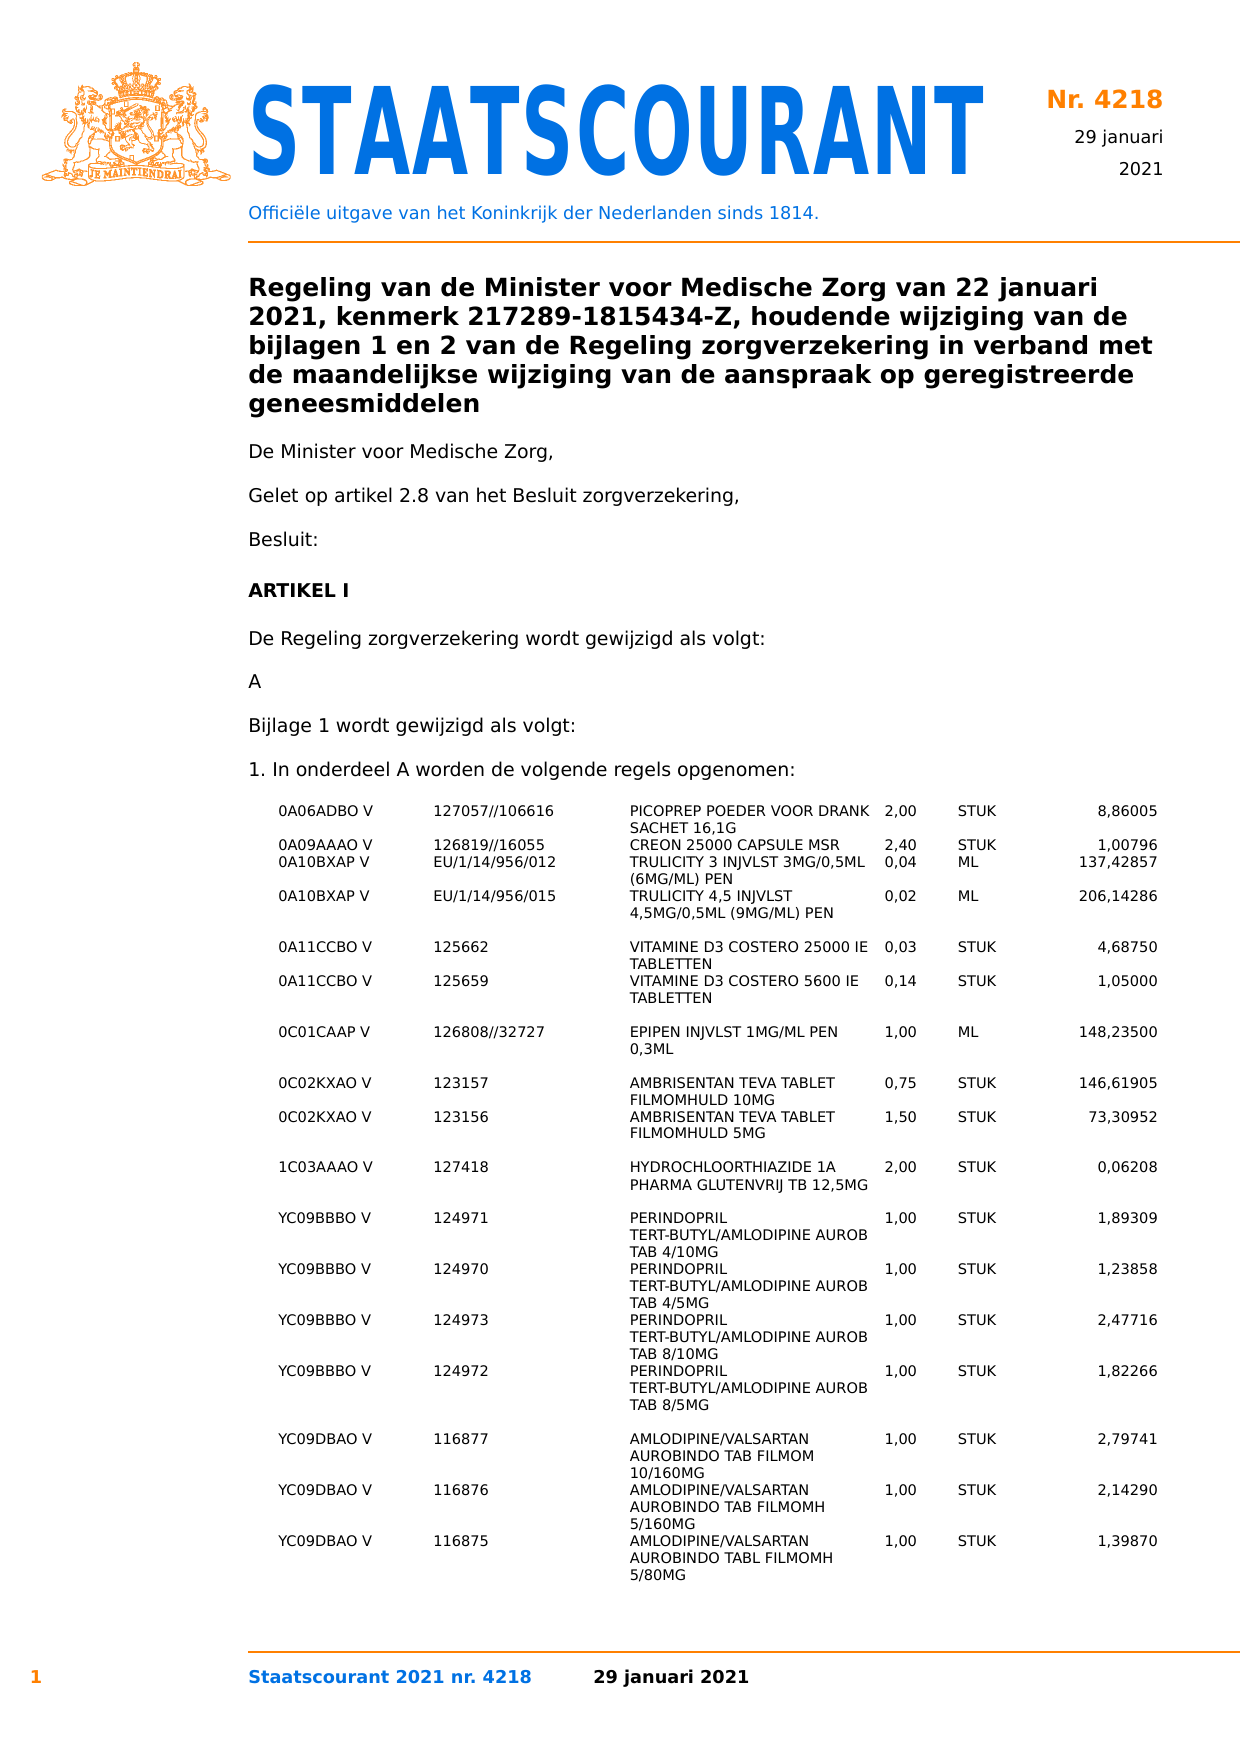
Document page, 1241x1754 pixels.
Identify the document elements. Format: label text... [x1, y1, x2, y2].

table_cell [278, 1007, 427, 1023]
table_cell [1034, 1007, 1163, 1023]
table_cell [278, 1414, 427, 1431]
table_cell [278, 1584, 427, 1601]
table_cell [952, 1058, 1034, 1074]
table_cell [278, 1058, 427, 1074]
table_cell [952, 1414, 1034, 1431]
table_cell 125659 [427, 973, 623, 1007]
table_cell 1,50 [878, 1109, 952, 1142]
table_cell Officiële uitgave van het Koninkrijk der Nederlanden sinds 1814. [248, 203, 1240, 241]
table_header 127057//106616 [427, 803, 623, 837]
table_cell 2,47716 [1034, 1312, 1163, 1363]
table_cell 1,82266 [1034, 1363, 1163, 1414]
table_cell [952, 1007, 1034, 1023]
table_cell 124972 [427, 1363, 623, 1414]
table_cell 0A09AAAO V [278, 837, 427, 854]
table_cell PERINDOPRIL TERT-BUTYL/AMLODIPINE AUROB TAB 8/10MG [624, 1312, 878, 1363]
table_cell YC09DBAO V [278, 1431, 427, 1482]
table_cell 125662 [427, 939, 623, 973]
table_cell 1,00796 [1034, 837, 1163, 854]
table_cell 1C03AAAO V [278, 1159, 427, 1193]
table_cell AMBRISENTAN TEVA TABLET FILMOMHULD 5MG [624, 1109, 878, 1142]
table_cell YC09BBBO V [278, 1261, 427, 1312]
table_cell 73,30952 [1034, 1109, 1163, 1142]
table_cell [952, 922, 1034, 939]
table_cell [952, 1584, 1034, 1601]
subtitle Regeling van de Minister voor Medische Zorg van 22 januari 2021, kenmerk 217289-1815434-Z, houdende wijziging van de bijlagen 1 en 2 van de Regeling zorgverzekering in verband met de maandelijkse wijziging van de aanspraak op geregistreerde geneesmiddelen [248, 273, 1163, 419]
table_cell 0,04 [878, 854, 952, 888]
table_cell VITAMINE D3 COSTERO 5600 IE TABLETTEN [624, 973, 878, 1007]
table_cell 29 januari [998, 121, 1240, 153]
table_cell 137,42857 [1034, 854, 1163, 888]
text A [248, 671, 1163, 693]
table_cell TRULICITY 3 INJVLST 3MG/0,5ML (6MG/ML) PEN [624, 854, 878, 888]
table_cell EU/1/14/956/012 [427, 854, 623, 888]
table_cell 0,14 [878, 973, 952, 1007]
table_cell [878, 922, 952, 939]
table_cell 0C02KXAO V [278, 1075, 427, 1108]
table_cell STUK [952, 1431, 1034, 1482]
table_header 2,00 [878, 803, 952, 837]
table_cell AMLODIPINE/VALSARTAN AUROBINDO TAB FILMOMH 5/160MG [624, 1482, 878, 1533]
table_cell [878, 1193, 952, 1210]
table_header STAATSCOURANT [248, 62, 998, 203]
table_cell ML [952, 1024, 1034, 1057]
table_cell 0A11CCBO V [278, 939, 427, 973]
table_cell STUK [952, 1482, 1034, 1533]
table_cell [878, 1058, 952, 1074]
table_cell [878, 1414, 952, 1431]
table_cell 1,00 [878, 1210, 952, 1261]
table_cell 1,00 [878, 1261, 952, 1312]
table_cell 148,23500 [1034, 1024, 1163, 1057]
table_cell [427, 1414, 623, 1431]
table_cell 0A11CCBO V [278, 973, 427, 1007]
table_cell STUK [952, 1261, 1034, 1312]
table_cell 126808//32727 [427, 1024, 623, 1057]
table_header PICOPREP POEDER VOOR DRANK SACHET 16,1G [624, 803, 878, 837]
table_cell 0,75 [878, 1075, 952, 1108]
table_cell PERINDOPRIL TERT-BUTYL/AMLODIPINE AUROB TAB 4/5MG [624, 1261, 878, 1312]
table_cell 1,00 [878, 1431, 952, 1482]
table_cell [878, 1584, 952, 1601]
table_cell [1034, 1414, 1163, 1431]
table_cell [427, 1584, 623, 1601]
table_cell TRULICITY 4,5 INJVLST 4,5MG/0,5ML (9MG/ML) PEN [624, 888, 878, 922]
table_cell PERINDOPRIL TERT-BUTYL/AMLODIPINE AUROB TAB 4/10MG [624, 1210, 878, 1261]
text Besluit: [248, 528, 1163, 550]
table_cell [624, 1193, 878, 1210]
table_cell [278, 1193, 427, 1210]
text De Regeling zorgverzekering wordt gewijzigd als volgt: [248, 627, 1163, 649]
table_cell 124970 [427, 1261, 623, 1312]
table_header 8,86005 [1034, 803, 1163, 837]
table_cell [427, 1058, 623, 1074]
table_cell 127418 [427, 1159, 623, 1193]
table_cell YC09DBAO V [278, 1482, 427, 1533]
table_cell [624, 1414, 878, 1431]
table_cell [624, 922, 878, 939]
table_cell EU/1/14/956/015 [427, 888, 623, 922]
table_cell 1,89309 [1034, 1210, 1163, 1261]
table_cell [278, 922, 427, 939]
table_cell [624, 1584, 878, 1601]
table_cell [878, 1143, 952, 1159]
table_cell 123157 [427, 1075, 623, 1108]
table_cell [952, 1143, 1034, 1159]
table_cell [1034, 1058, 1163, 1074]
picture [41, 62, 231, 186]
table_cell STUK [952, 1159, 1034, 1193]
table_cell [427, 922, 623, 939]
table_cell 1,00 [878, 1024, 952, 1057]
table_cell AMLODIPINE/VALSARTAN AUROBINDO TAB FILMOM 10/160MG [624, 1431, 878, 1482]
table_cell 0C01CAAP V [278, 1024, 427, 1057]
table_cell 1,00 [878, 1482, 952, 1533]
table_cell STUK [952, 1210, 1034, 1261]
table_cell PERINDOPRIL TERT-BUTYL/AMLODIPINE AUROB TAB 8/5MG [624, 1363, 878, 1414]
table_cell VITAMINE D3 COSTERO 25000 IE TABLETTEN [624, 939, 878, 973]
table_cell 116876 [427, 1482, 623, 1533]
table_cell 2,00 [878, 1159, 952, 1193]
table_cell 0,03 [878, 939, 952, 973]
table_cell 1,05000 [1034, 973, 1163, 1007]
subtitle ARTIKEL I [248, 580, 1163, 602]
table_cell AMBRISENTAN TEVA TABLET FILMOMHULD 10MG [624, 1075, 878, 1108]
text Bijlage 1 wordt gewijzigd als volgt: [248, 715, 1163, 737]
table_cell 124973 [427, 1312, 623, 1363]
table_cell [427, 1007, 623, 1023]
table_cell 1,00 [878, 1312, 952, 1363]
table_cell [878, 1007, 952, 1023]
table_cell [278, 1143, 427, 1159]
table_cell [1034, 1143, 1163, 1159]
table_cell [427, 1193, 623, 1210]
table_cell YC09BBBO V [278, 1312, 427, 1363]
table_cell 116877 [427, 1431, 623, 1482]
table_cell STUK [952, 837, 1034, 854]
text Gelet op artikel 2.8 van het Besluit zorgverzekering, [248, 484, 1163, 507]
table_cell 146,61905 [1034, 1075, 1163, 1108]
table_cell 0C02KXAO V [278, 1109, 427, 1142]
table_cell 0,06208 [1034, 1159, 1163, 1193]
table_cell 0A10BXAP V [278, 854, 427, 888]
table_header 0A06ADBO V [278, 803, 427, 837]
table_cell [1034, 1584, 1163, 1601]
table_cell YC09DBAO V [278, 1533, 427, 1584]
table_cell ML [952, 854, 1034, 888]
table_cell ML [952, 888, 1034, 922]
table_cell 1,23858 [1034, 1261, 1163, 1312]
text 1. In onderdeel A worden de volgende regels opgenomen: [248, 759, 1163, 781]
table_cell 4,68750 [1034, 939, 1163, 973]
table_cell 2,40 [878, 837, 952, 854]
table_cell AMLODIPINE/VALSARTAN AUROBINDO TABL FILMOMH 5/80MG [624, 1533, 878, 1584]
table_cell EPIPEN INJVLST 1MG/ML PEN 0,3ML [624, 1024, 878, 1057]
table_cell [1034, 922, 1163, 939]
table_cell 0,02 [878, 888, 952, 922]
table_cell STUK [952, 973, 1034, 1007]
table_cell 2,79741 [1034, 1431, 1163, 1482]
table_cell 124971 [427, 1210, 623, 1261]
table_cell [624, 1058, 878, 1074]
table_cell STUK [952, 1533, 1034, 1584]
table_cell 2021 [998, 153, 1240, 203]
table_cell [427, 1143, 623, 1159]
table_cell 1,00 [878, 1363, 952, 1414]
table_cell 126819//16055 [427, 837, 623, 854]
table_cell STUK [952, 1109, 1034, 1142]
table_cell 0A10BXAP V [278, 888, 427, 922]
table_cell STUK [952, 1075, 1034, 1108]
table_cell CREON 25000 CAPSULE MSR [624, 837, 878, 854]
table_cell [624, 1143, 878, 1159]
table_cell HYDROCHLOORTHIAZIDE 1A PHARMA GLUTENVRIJ TB 12,5MG [624, 1159, 878, 1193]
table_cell 1,39870 [1034, 1533, 1163, 1584]
table_cell STUK [952, 1312, 1034, 1363]
table_cell 116875 [427, 1533, 623, 1584]
table_cell [1034, 1193, 1163, 1210]
table_cell 123156 [427, 1109, 623, 1142]
table_cell YC09BBBO V [278, 1363, 427, 1414]
table_cell [624, 1007, 878, 1023]
table_header STUK [952, 803, 1034, 837]
table_cell STUK [952, 939, 1034, 973]
table_cell 2,14290 [1034, 1482, 1163, 1533]
table_header [25, 62, 248, 241]
table_cell STUK [952, 1363, 1034, 1414]
text De Minister voor Medische Zorg, [248, 441, 1163, 463]
table_header Nr. 4218 [998, 62, 1240, 121]
table_cell 1,00 [878, 1533, 952, 1584]
table_cell YC09BBBO V [278, 1210, 427, 1261]
table_cell 206,14286 [1034, 888, 1163, 922]
table_cell [952, 1193, 1034, 1210]
